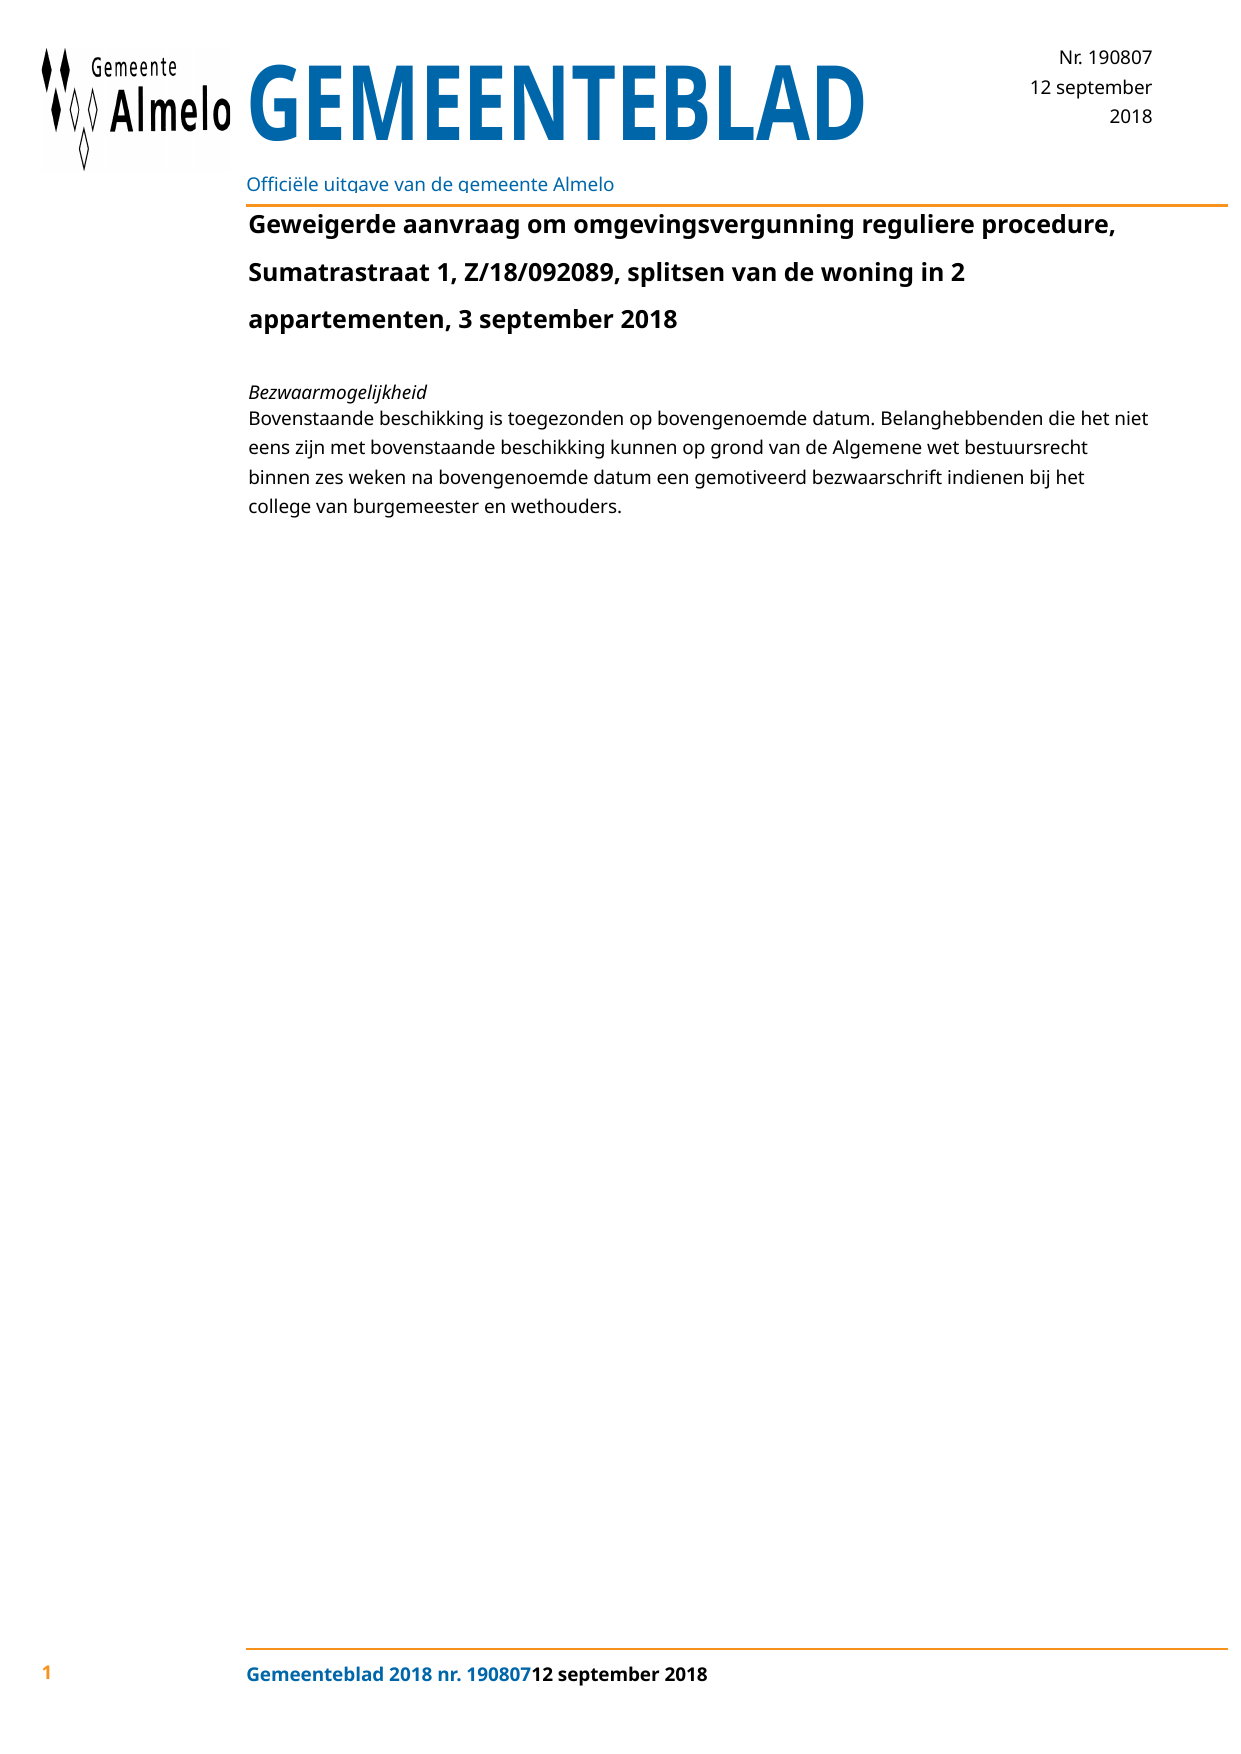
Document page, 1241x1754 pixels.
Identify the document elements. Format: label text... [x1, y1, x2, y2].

text Bezwaarmogelijkheid [248, 379, 1152, 405]
text Bovenstaande beschikking is toegezonden op bovengenoemde datum. Belanghebbenden die het niet eens zijn met bovenstaande beschikking kunnen op grond van de Algemene wet bestuursrecht binnen zes weken na bovengenoemde datum een gemotiveerd bezwaarschrift indienen bij het college van burgemeester en wethouders. [248, 405, 1152, 519]
text Geweigerde aanvraag om omgevingsvergunning reguliere procedure, Sumatrastraat 1, Z/18/092089, splitsen van de woning in 2 appartementen, 3 september 2018 [248, 207, 1152, 336]
picture [41, 47, 231, 172]
